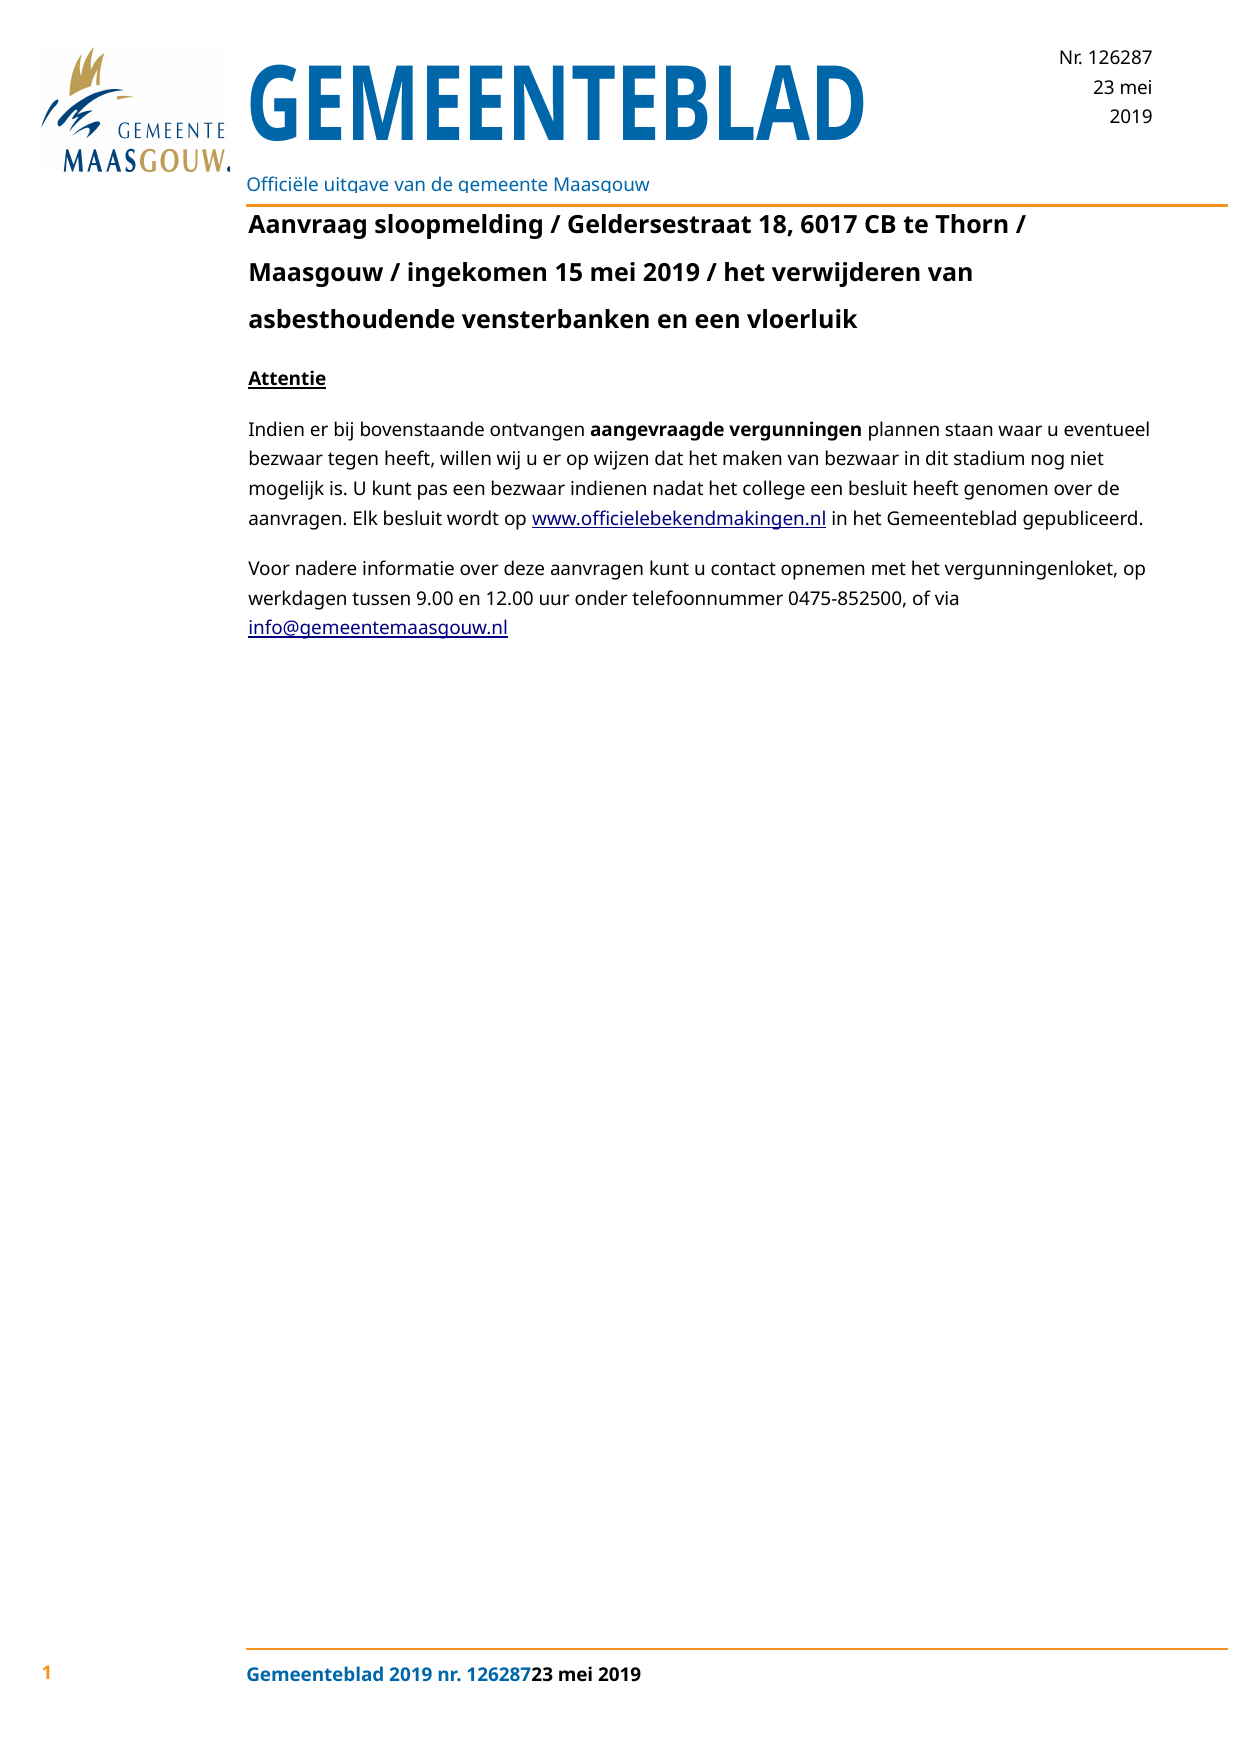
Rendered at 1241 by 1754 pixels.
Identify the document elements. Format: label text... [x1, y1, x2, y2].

text Voor nadere informatie over deze aanvragen kunt u contact opnemen met het vergunningenloket, op werkdagen tussen 9.00 en 12.00 uur onder telefoonnummer 0475-852500, of via info@gemeentemaasgouw.nl [248, 555, 1152, 640]
text Indien er bij bovenstaande ontvangen aangevraagde vergunningen plannen staan waar u eventueel bezwaar tegen heeft, willen wij u er op wijzen dat het maken van bezwaar in dit stadium nog niet mogelijk is. U kunt pas een bezwaar indienen nadat het college een besluit heeft genomen over de aanvragen. Elk besluit wordt op www.officielebekendmakingen.nl in het Gemeenteblad gepubliceerd. [248, 416, 1152, 530]
text Attentie [248, 366, 1152, 391]
text Aanvraag sloopmelding / Geldersestraat 18, 6017 CB te Thorn / Maasgouw / ingekomen 15 mei 2019 / het verwijderen van asbesthoudende vensterbanken en een vloerluik [248, 207, 1152, 336]
picture [41, 47, 231, 172]
